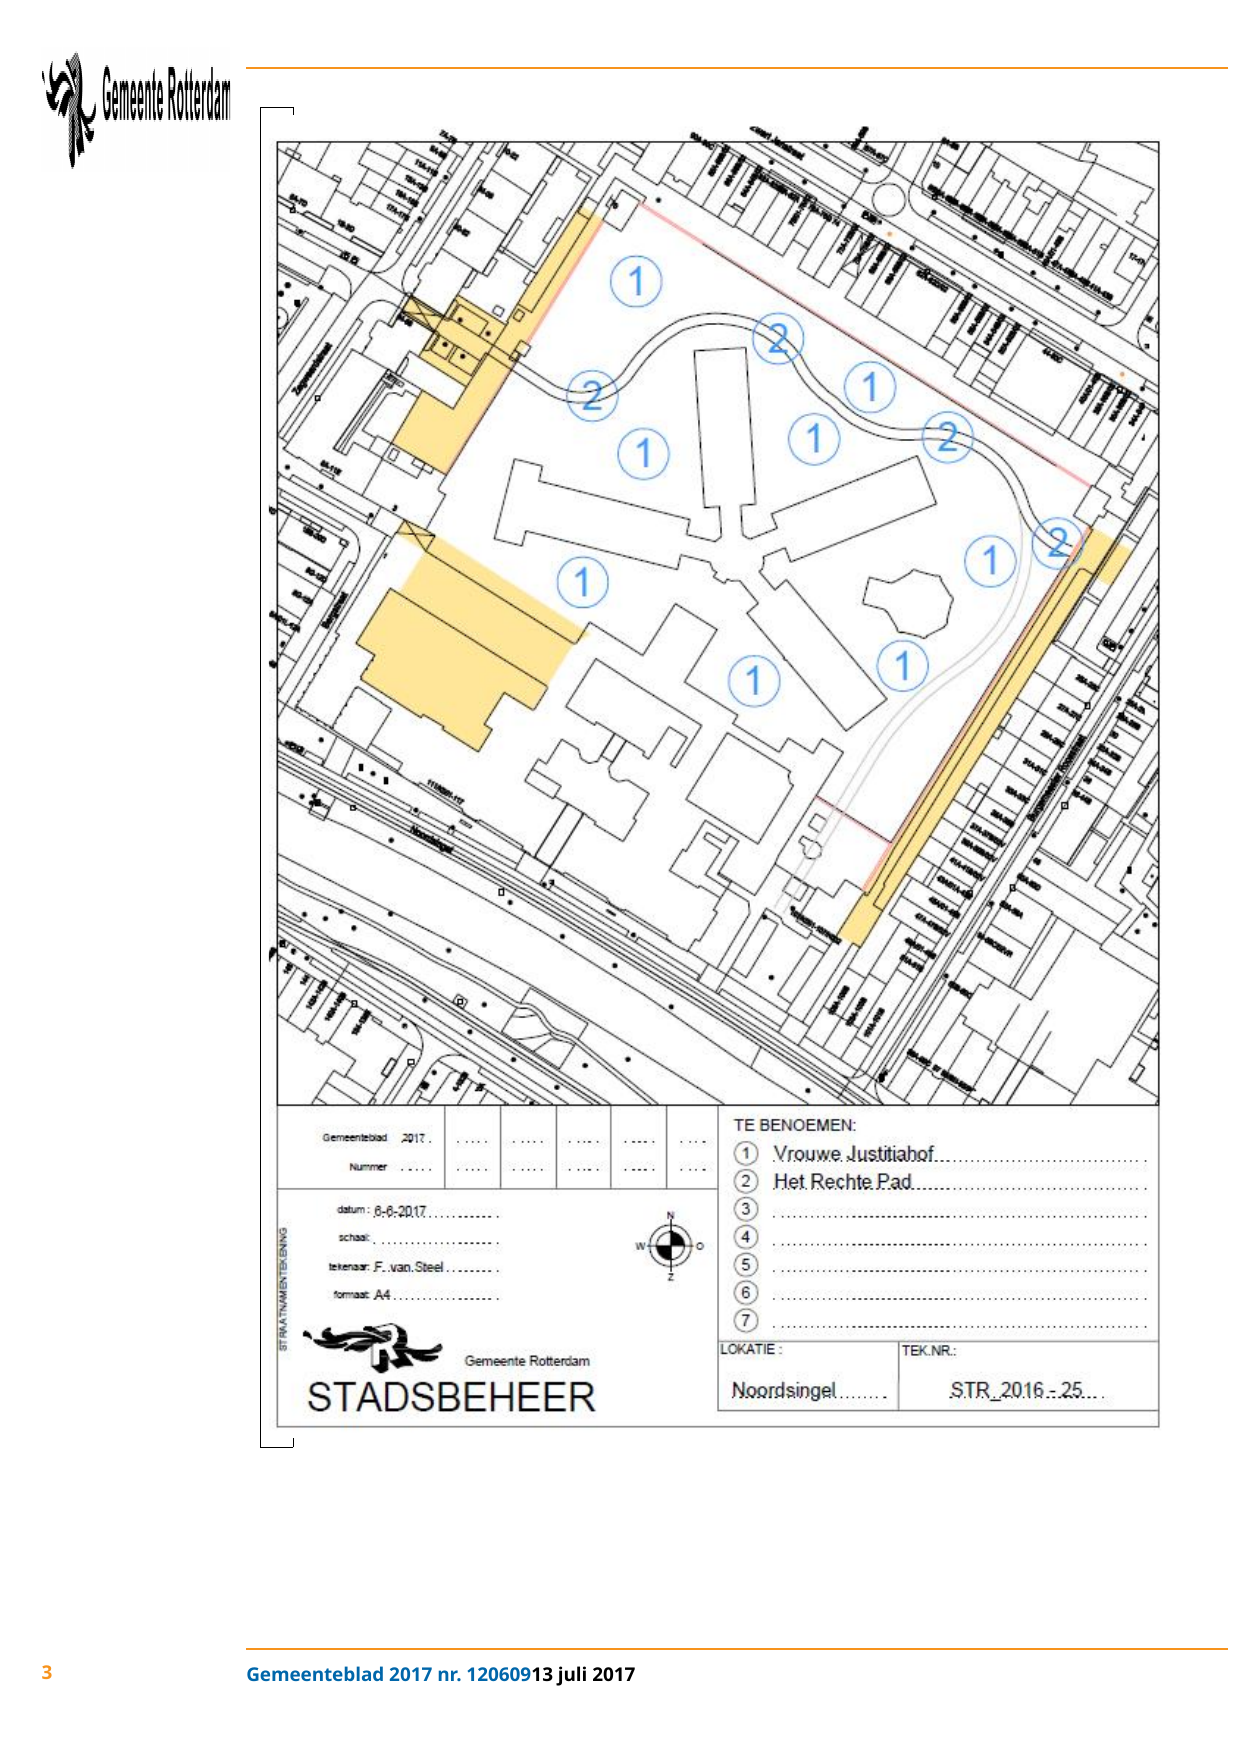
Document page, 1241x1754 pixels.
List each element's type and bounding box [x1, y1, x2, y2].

picture [268, 115, 1173, 1438]
picture [41, 47, 231, 172]
